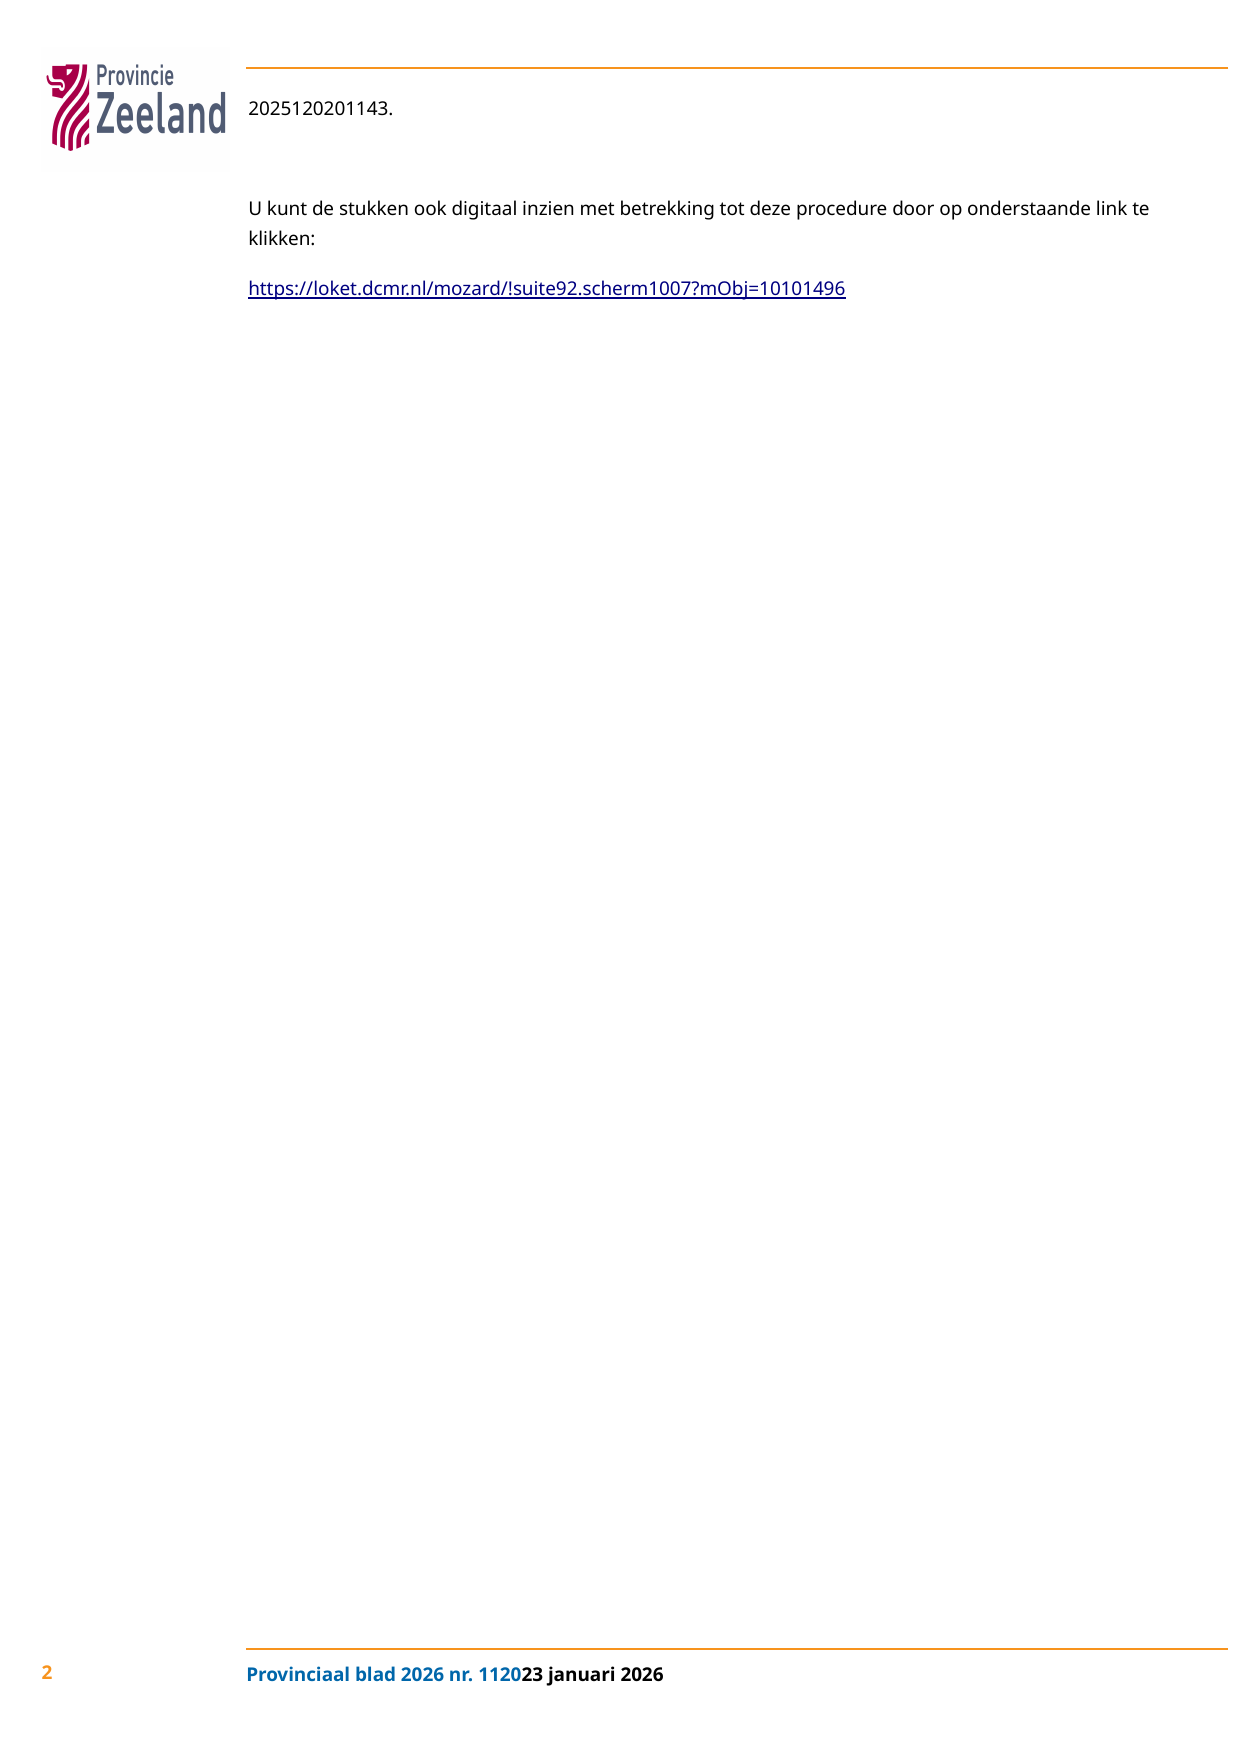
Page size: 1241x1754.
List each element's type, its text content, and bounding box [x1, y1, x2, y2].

text 2025120201143. [248, 95, 1152, 121]
picture [41, 47, 231, 172]
text https://loket.dcmr.nl/mozard/!suite92.scherm1007?mObj=10101496 [248, 276, 1152, 301]
text U kunt de stukken ook digitaal inzien met betrekking tot deze procedure door op onderstaande link te klikken: [248, 196, 1152, 251]
